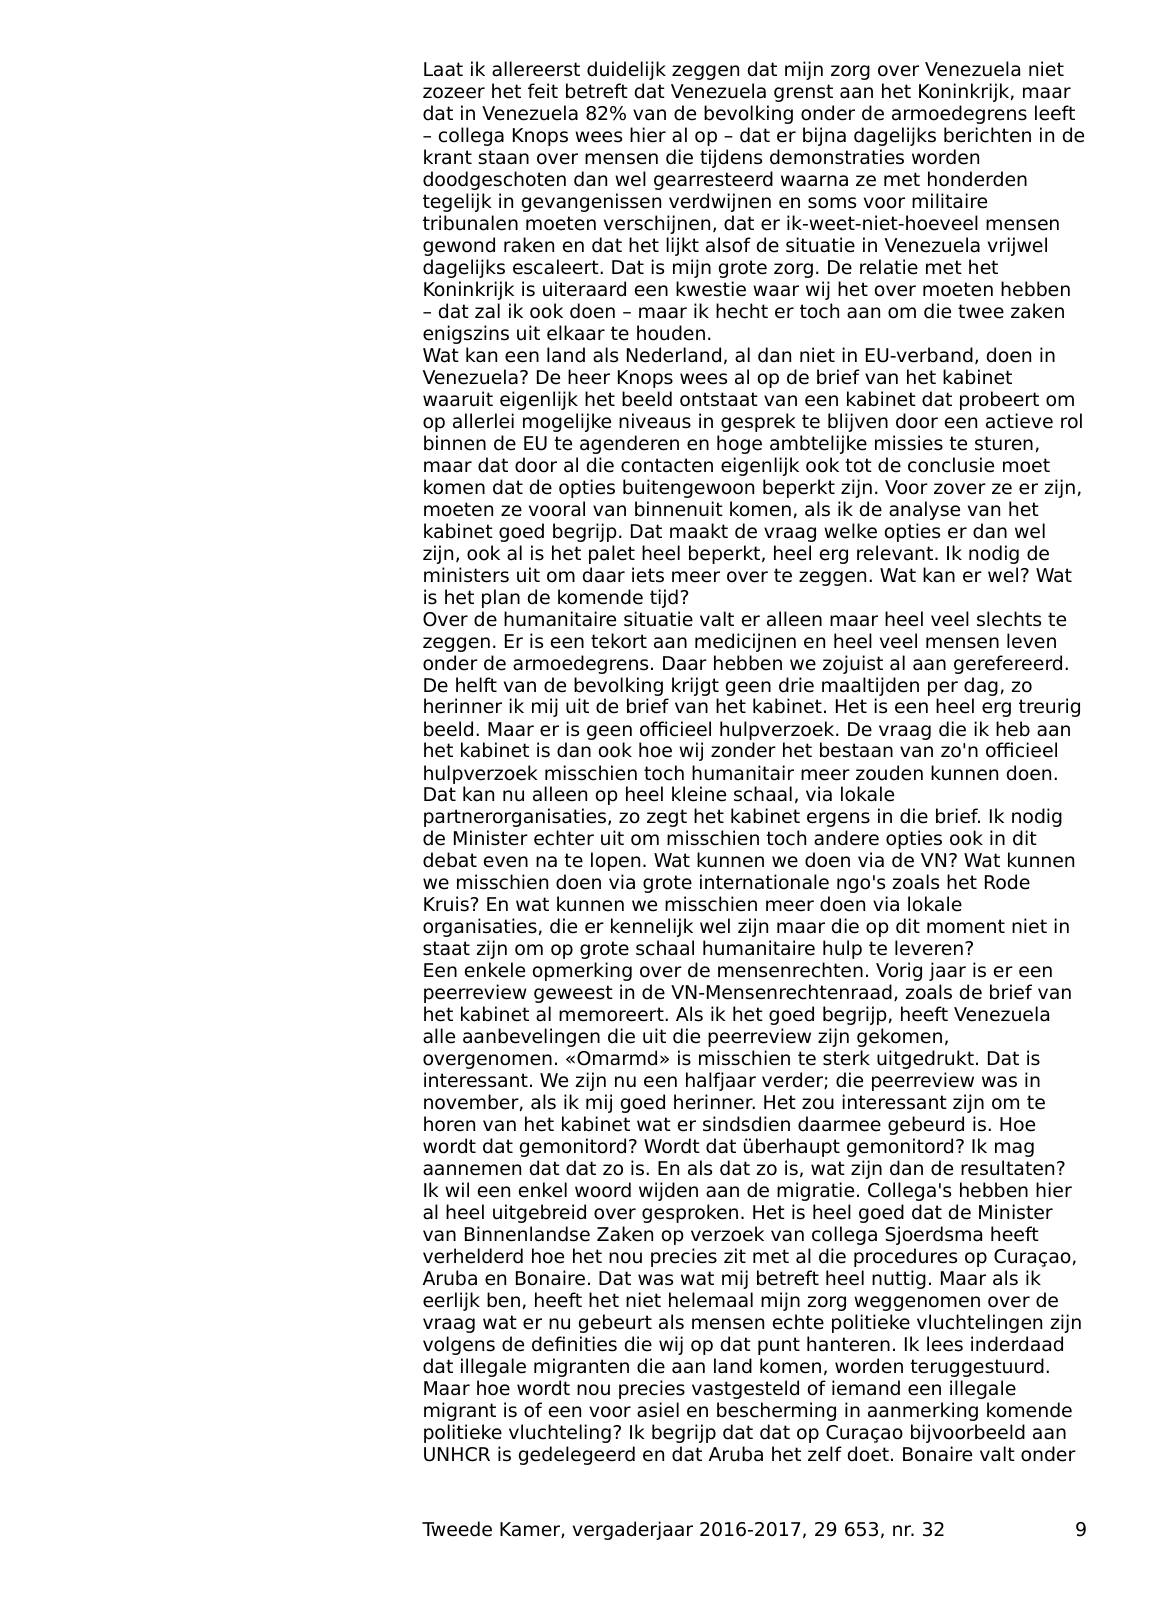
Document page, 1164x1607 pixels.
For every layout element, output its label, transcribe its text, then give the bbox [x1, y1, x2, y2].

text Een enkele opmerking over de mensenrechten. Vorig jaar is er een peerreview geweest in de VN-Mensenrechtenraad, zoals de brief van het kabinet al memoreert. Als ik het goed begrijp, heeft Venezuela alle aanbevelingen die uit die peerreview zijn gekomen, overgenomen. «Omarmd» is misschien te sterk uitgedrukt. Dat is interessant. We zijn nu een halfjaar verder; die peerreview was in november, als ik mij goed herinner. Het zou interessant zijn om te horen van het kabinet wat er sindsdien daarmee gebeurd is. Hoe wordt dat gemonitord? Wordt dat überhaupt gemonitord? Ik mag aannemen dat dat zo is. En als dat zo is, wat zijn dan de resultaten? [422, 960, 1087, 1180]
text Laat ik allereerst duidelijk zeggen dat mijn zorg over Venezuela niet zozeer het feit betreft dat Venezuela grenst aan het Koninkrijk, maar dat in Venezuela 82% van de bevolking onder de armoedegrens leeft – collega Knops wees hier al op – dat er bijna dagelijks berichten in de krant staan over mensen die tijdens demonstraties worden doodgeschoten dan wel gearresteerd waarna ze met honderden tegelijk in gevangenissen verdwijnen en soms voor militaire tribunalen moeten verschijnen, dat er ik-weet-niet-hoeveel mensen gewond raken en dat het lijkt alsof de situatie in Venezuela vrijwel dagelijks escaleert. Dat is mijn grote zorg. De relatie met het Koninkrijk is uiteraard een kwestie waar wij het over moeten hebben – dat zal ik ook doen – maar ik hecht er toch aan om die twee zaken enigszins uit elkaar te houden. [422, 59, 1087, 345]
text Over de humanitaire situatie valt er alleen maar heel veel slechts te zeggen. Er is een tekort aan medicijnen en heel veel mensen leven onder de armoedegrens. Daar hebben we zojuist al aan gerefereerd. De helft van de bevolking krijgt geen drie maaltijden per dag, zo herinner ik mij uit de brief van het kabinet. Het is een heel erg treurig beeld. Maar er is geen officieel hulpverzoek. De vraag die ik heb aan het kabinet is dan ook hoe wij zonder het bestaan van zo'n officieel hulpverzoek misschien toch humanitair meer zouden kunnen doen. Dat kan nu alleen op heel kleine schaal, via lokale partnerorganisaties, zo zegt het kabinet ergens in die brief. Ik nodig de Minister echter uit om misschien toch andere opties ook in dit debat even na te lopen. Wat kunnen we doen via de VN? Wat kunnen we misschien doen via grote internationale ngo's zoals het Rode Kruis? En wat kunnen we misschien meer doen via lokale organisaties, die er kennelijk wel zijn maar die op dit moment niet in staat zijn om op grote schaal humanitaire hulp te leveren? [422, 608, 1087, 960]
text Ik wil een enkel woord wijden aan de migratie. Collega's hebben hier al heel uitgebreid over gesproken. Het is heel goed dat de Minister van Binnenlandse Zaken op verzoek van collega Sjoerdsma heeft verhelderd hoe het nou precies zit met al die procedures op Curaçao, Aruba en Bonaire. Dat was wat mij betreft heel nuttig. Maar als ik eerlijk ben, heeft het niet helemaal mijn zorg weggenomen over de vraag wat er nu gebeurt als mensen echte politieke vluchtelingen zijn volgens de definities die wij op dat punt hanteren. Ik lees inderdaad dat illegale migranten die aan land komen, worden teruggestuurd. Maar hoe wordt nou precies vastgesteld of iemand een illegale migrant is of een voor asiel en bescherming in aanmerking komende politieke vluchteling? Ik begrijp dat dat op Curaçao bijvoorbeeld aan UNHCR is gedelegeerd en dat Aruba het zelf doet. Bonaire valt onder [422, 1180, 1087, 1466]
text Wat kan een land als Nederland, al dan niet in EU-verband, doen in Venezuela? De heer Knops wees al op de brief van het kabinet waaruit eigenlijk het beeld ontstaat van een kabinet dat probeert om op allerlei mogelijke niveaus in gesprek te blijven door een actieve rol binnen de EU te agenderen en hoge ambtelijke missies te sturen, maar dat door al die contacten eigenlijk ook tot de conclusie moet komen dat de opties buitengewoon beperkt zijn. Voor zover ze er zijn, moeten ze vooral van binnenuit komen, als ik de analyse van het kabinet goed begrijp. Dat maakt de vraag welke opties er dan wel zijn, ook al is het palet heel beperkt, heel erg relevant. Ik nodig de ministers uit om daar iets meer over te zeggen. Wat kan er wel? Wat is het plan de komende tijd? [422, 345, 1087, 608]
